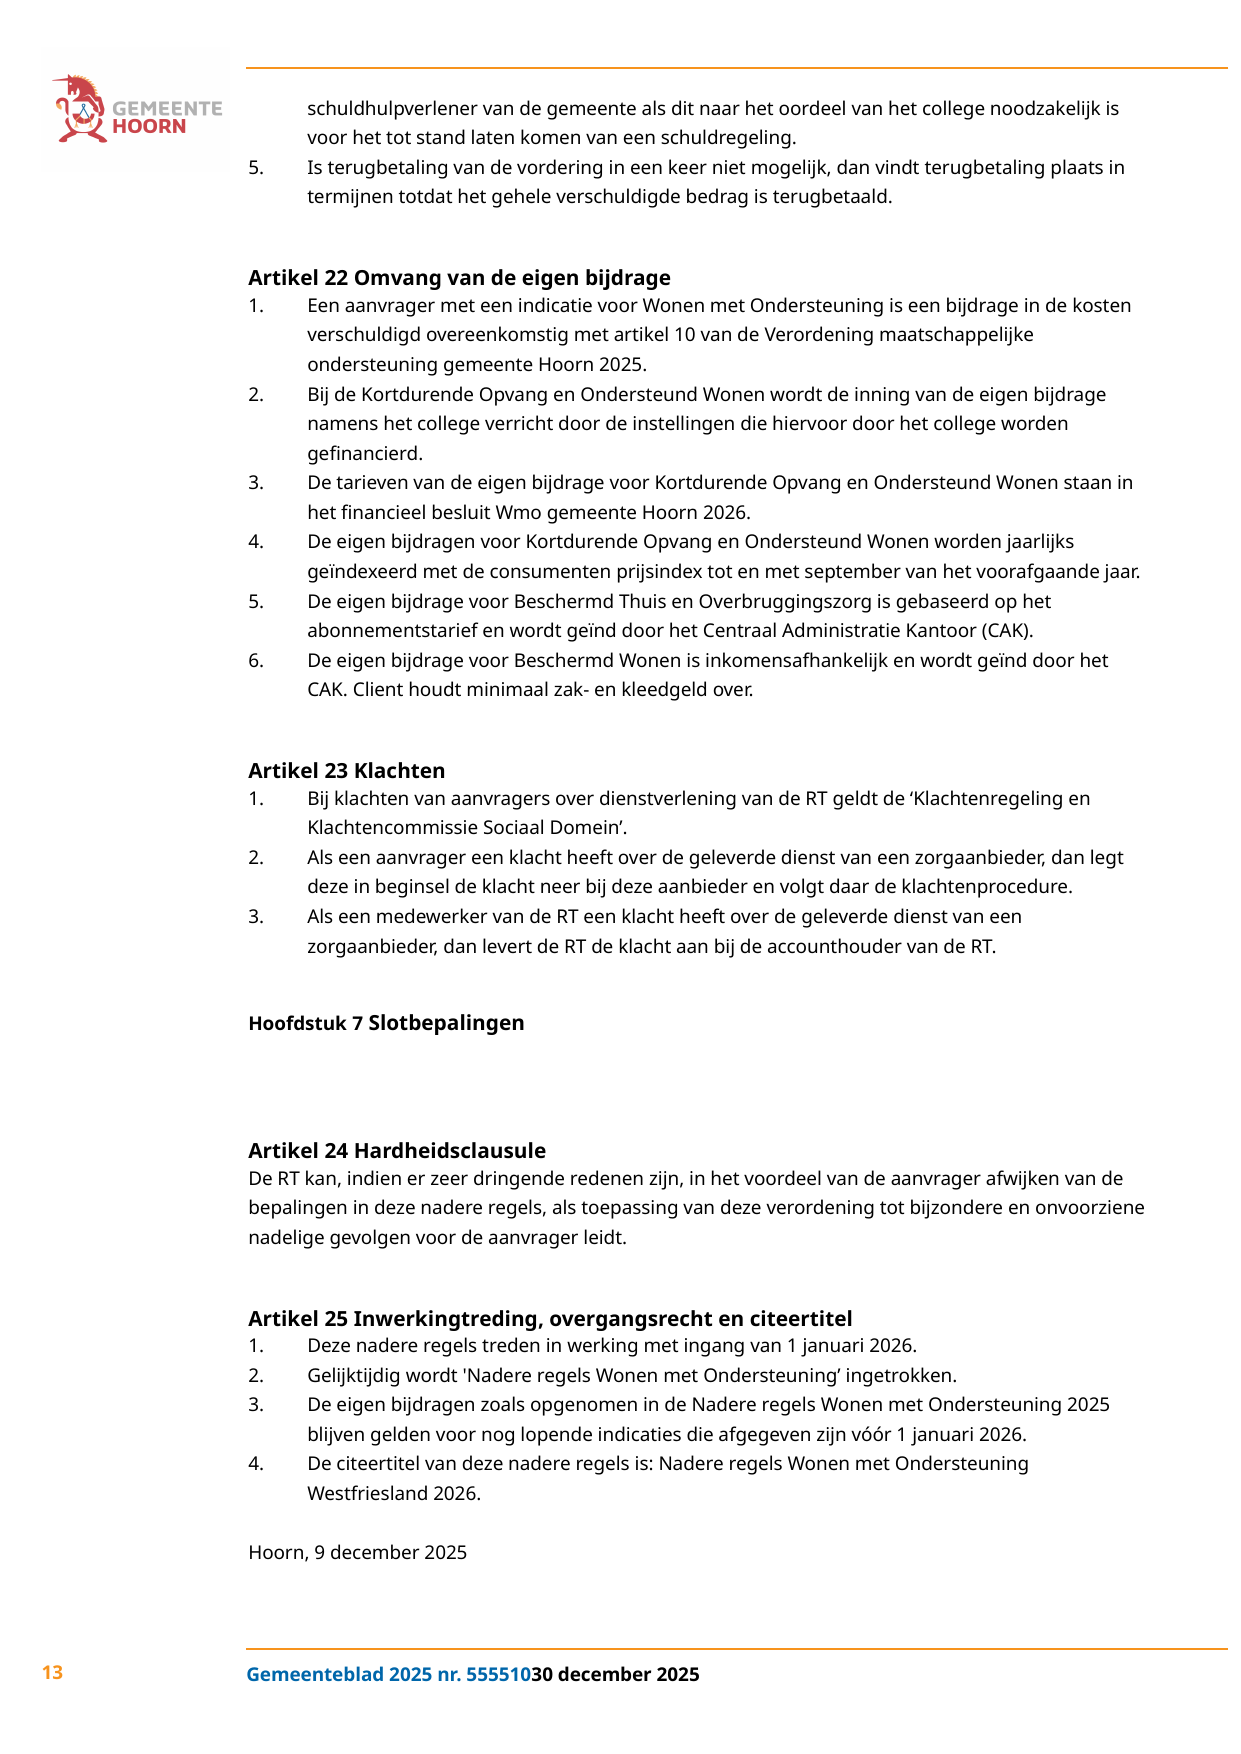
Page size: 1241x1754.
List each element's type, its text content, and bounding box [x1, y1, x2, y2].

list Een aanvrager met een indicatie voor Wonen met Ondersteuning is een bijdrage in de kosten verschuldigd overeenkomstig met artikel 10 van de Verordening maatschappelijke ondersteuning gemeente Hoorn 2025. [248, 292, 1152, 377]
text Hoorn, 9 december 2025 [248, 1539, 1152, 1565]
text Hoofdstuk 7 Slotbepalingen [248, 1008, 1152, 1037]
list De eigen bijdrage voor Beschermd Wonen is inkomensafhankelijk en wordt geïnd door het CAK. Client houdt minimaal zak- en kleedgeld over. [248, 647, 1152, 702]
text De RT kan, indien er zeer dringende redenen zijn, in het voordeel van de aanvrager afwijken van de bepalingen in deze nadere regels, als toepassing van deze verordening tot bijzondere en onvoorziene nadelige gevolgen voor de aanvrager leidt. [248, 1165, 1152, 1249]
list De citeertitel van deze nadere regels is: Nadere regels Wonen met Ondersteuning Westfriesland 2026. [248, 1451, 1152, 1506]
list De eigen bijdrage voor Beschermd Thuis en Overbruggingszorg is gebaseerd op het abonnementstarief en wordt geïnd door het Centraal Administratie Kantoor (CAK). [248, 588, 1152, 643]
list Gelijktijdig wordt 'Nadere regels Wonen met Ondersteuning’ ingetrokken. [248, 1362, 1152, 1388]
text Artikel 25 Inwerkingtreding, overgangsrecht en citeertitel [248, 1304, 1152, 1332]
list Bij de Kortdurende Opvang en Ondersteund Wonen wordt de inning van de eigen bijdrage namens het college verricht door de instellingen die hiervoor door het college worden gefinancierd. [248, 381, 1152, 466]
list Bij klachten van aanvragers over dienstverlening van de RT geldt de ‘Klachtenregeling en Klachtencommissie Sociaal Domein’. [248, 785, 1152, 840]
list Als een medewerker van de RT een klacht heeft over de geleverde dienst van een zorgaanbieder, dan levert de RT de klacht aan bij de accounthouder van de RT. [248, 903, 1152, 959]
text Artikel 24 Hardheidsclausule [248, 1136, 1152, 1165]
text Artikel 22 Omvang van de eigen bijdrage [248, 263, 1152, 292]
list Is terugbetaling van de vordering in een keer niet mogelijk, dan vindt terugbetaling plaats in termijnen totdat het gehele verschuldigde bedrag is terugbetaald. [248, 154, 1152, 209]
list schuldhulpverlener van de gemeente als dit naar het oordeel van het college noodzakelijk is voor het tot stand laten komen van een schuldregeling. [248, 95, 1152, 150]
list De tarieven van de eigen bijdrage voor Kortdurende Opvang en Ondersteund Wonen staan in het financieel besluit Wmo gemeente Hoorn 2026. [248, 469, 1152, 525]
list De eigen bijdragen voor Kortdurende Opvang en Ondersteund Wonen worden jaarlijks geïndexeerd met de consumenten prijsindex tot en met september van het voorafgaande jaar. [248, 529, 1152, 584]
text Artikel 23 Klachten [248, 757, 1152, 785]
list Als een aanvrager een klacht heeft over de geleverde dienst van een zorgaanbieder, dan legt deze in beginsel de klacht neer bij deze aanbieder en volgt daar de klachtenprocedure. [248, 844, 1152, 899]
list Deze nadere regels treden in werking met ingang van 1 januari 2026. [248, 1332, 1152, 1358]
picture [41, 47, 231, 172]
list De eigen bijdragen zoals opgenomen in de Nadere regels Wonen met Ondersteuning 2025 blijven gelden voor nog lopende indicaties die afgegeven zijn vóór 1 januari 2026. [248, 1391, 1152, 1447]
